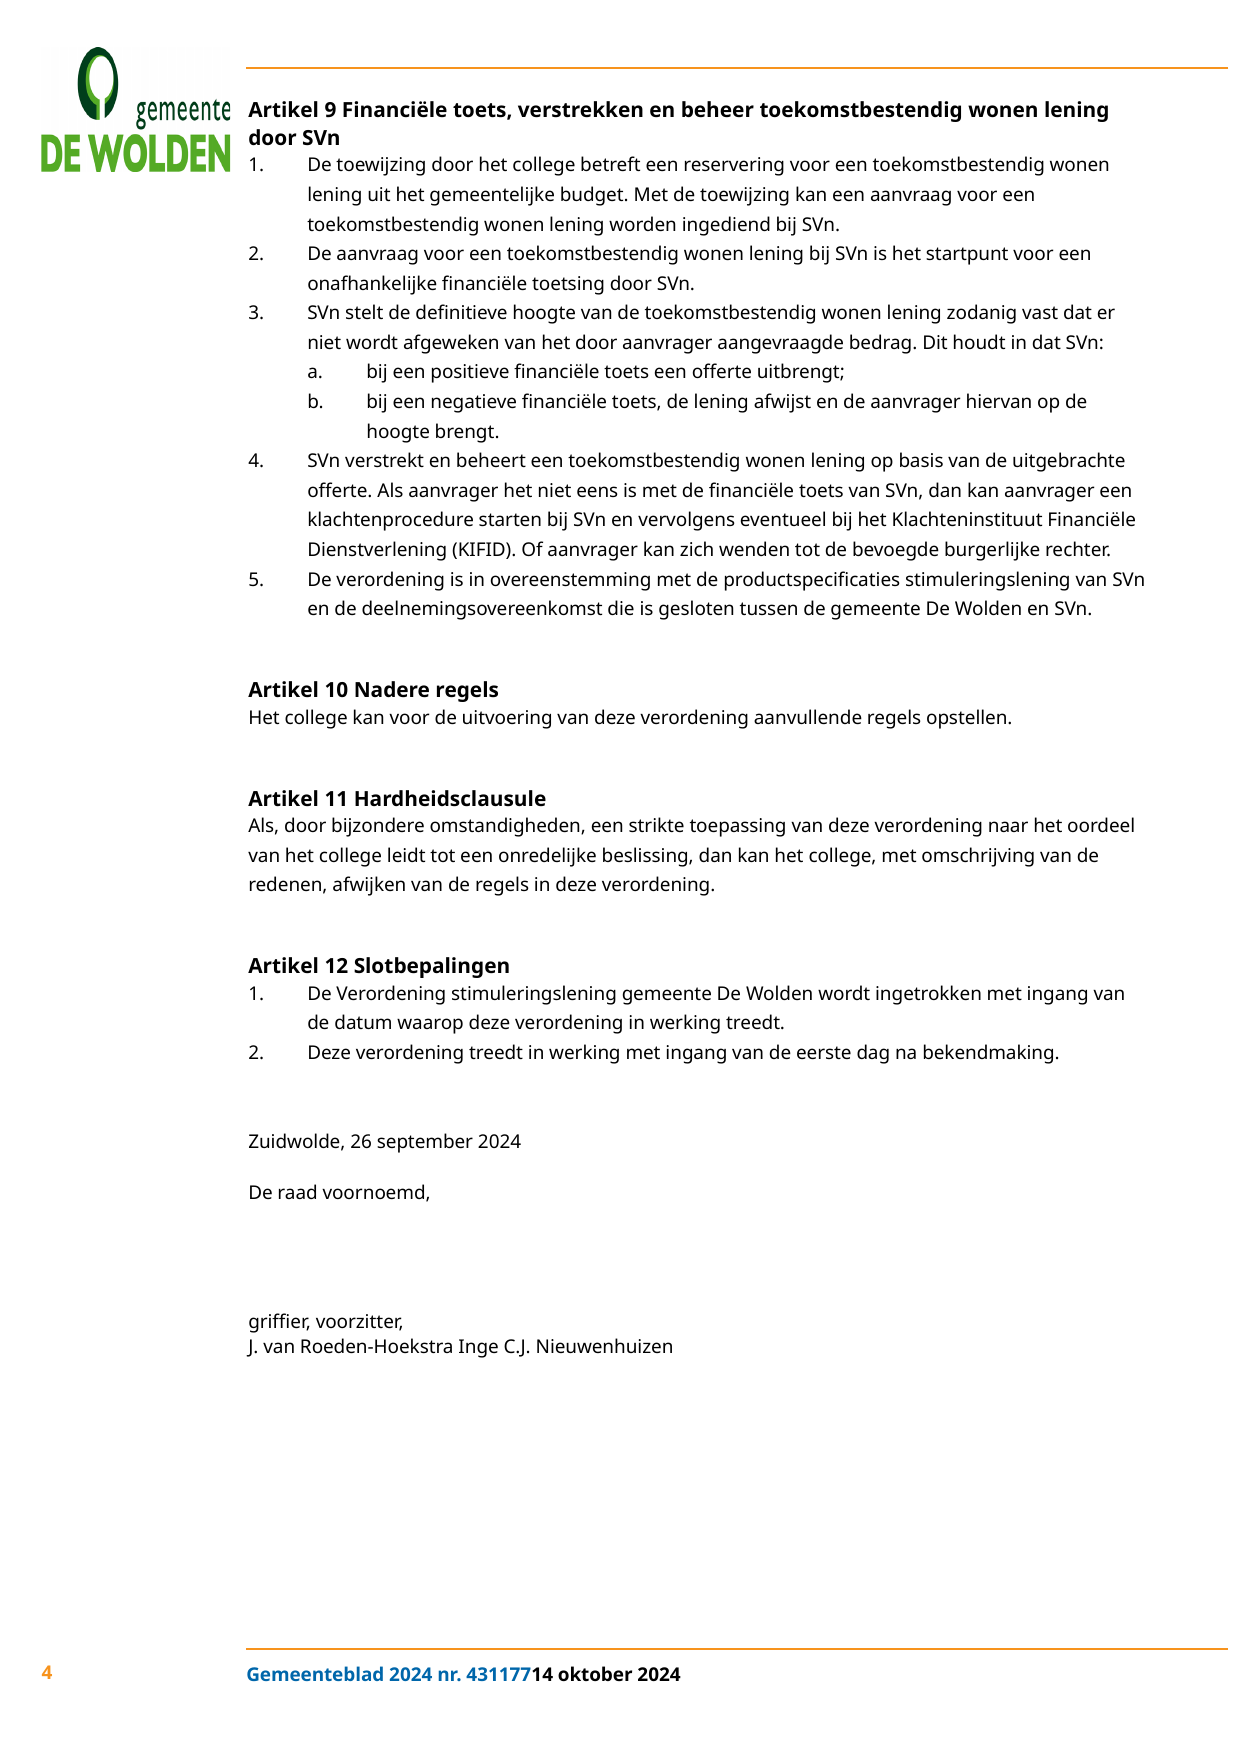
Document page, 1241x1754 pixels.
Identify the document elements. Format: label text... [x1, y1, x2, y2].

list bij een positieve financiële toets een offerte uitbrengt; [307, 359, 1152, 384]
text Het college kan voor de uitvoering van deze verordening aanvullende regels opstellen. [248, 704, 1152, 729]
text Artikel 11 Hardheidsclausule [248, 784, 1152, 812]
list De toewijzing door het college betreft een reservering voor een toekomstbestendig wonen lening uit het gemeentelijke budget. Met de toewijzing kan een aanvraag voor een toekomstbestendig wonen lening worden ingediend bij SVn. [248, 152, 1152, 237]
list Deze verordening treedt in werking met ingang van de eerste dag na bekendmaking. [248, 1039, 1152, 1065]
list De Verordening stimuleringslening gemeente De Wolden wordt ingetrokken met ingang van de datum waarop deze verordening in werking treedt. [248, 980, 1152, 1035]
list bij een negatieve financiële toets, de lening afwijst en de aanvrager hiervan op de hoogte brengt. [307, 388, 1152, 444]
list SVn verstrekt en beheert een toekomstbestendig wonen lening op basis van de uitgebrachte offerte. Als aanvrager het niet eens is met de financiële toets van SVn, dan kan aanvrager een klachtenprocedure starten bij SVn en vervolgens eventueel bij het Klachteninstituut Financiële Dienstverlening (KIFID). Of aanvrager kan zich wenden tot de bevoegde burgerlijke rechter. [248, 447, 1152, 562]
list SVn stelt de definitieve hoogte van de toekomstbestendig wonen lening zodanig vast dat er niet wordt afgeweken van het door aanvrager aangevraagde bedrag. Dit houdt in dat SVn: [248, 299, 1152, 355]
text griffier, voorzitter, [248, 1308, 1152, 1334]
text Artikel 10 Nadere regels [248, 675, 1152, 704]
list De aanvraag voor een toekomstbestendig wonen lening bij SVn is het startpunt voor een onafhankelijke financiële toetsing door SVn. [248, 240, 1152, 296]
list De verordening is in overeenstemming met de productspecificaties stimuleringslening van SVn en de deelnemingsovereenkomst die is gesloten tussen de gemeente De Wolden en SVn. [248, 566, 1152, 621]
text J. van Roeden-Hoekstra Inge C.J. Nieuwenhuizen [248, 1334, 1152, 1359]
text Zuidwolde, 26 september 2024 [248, 1128, 1152, 1153]
text De raad voornoemd, [248, 1179, 1152, 1205]
text Artikel 12 Slotbepalingen [248, 951, 1152, 980]
text Artikel 9 Financiële toets, verstrekken en beheer toekomstbestendig wonen lening door SVn [248, 95, 1152, 152]
picture [41, 47, 231, 172]
text Als, door bijzondere omstandigheden, een strikte toepassing van deze verordening naar het oordeel van het college leidt tot een onredelijke beslissing, dan kan het college, met omschrijving van de redenen, afwijken van de regels in deze verordening. [248, 812, 1152, 897]
